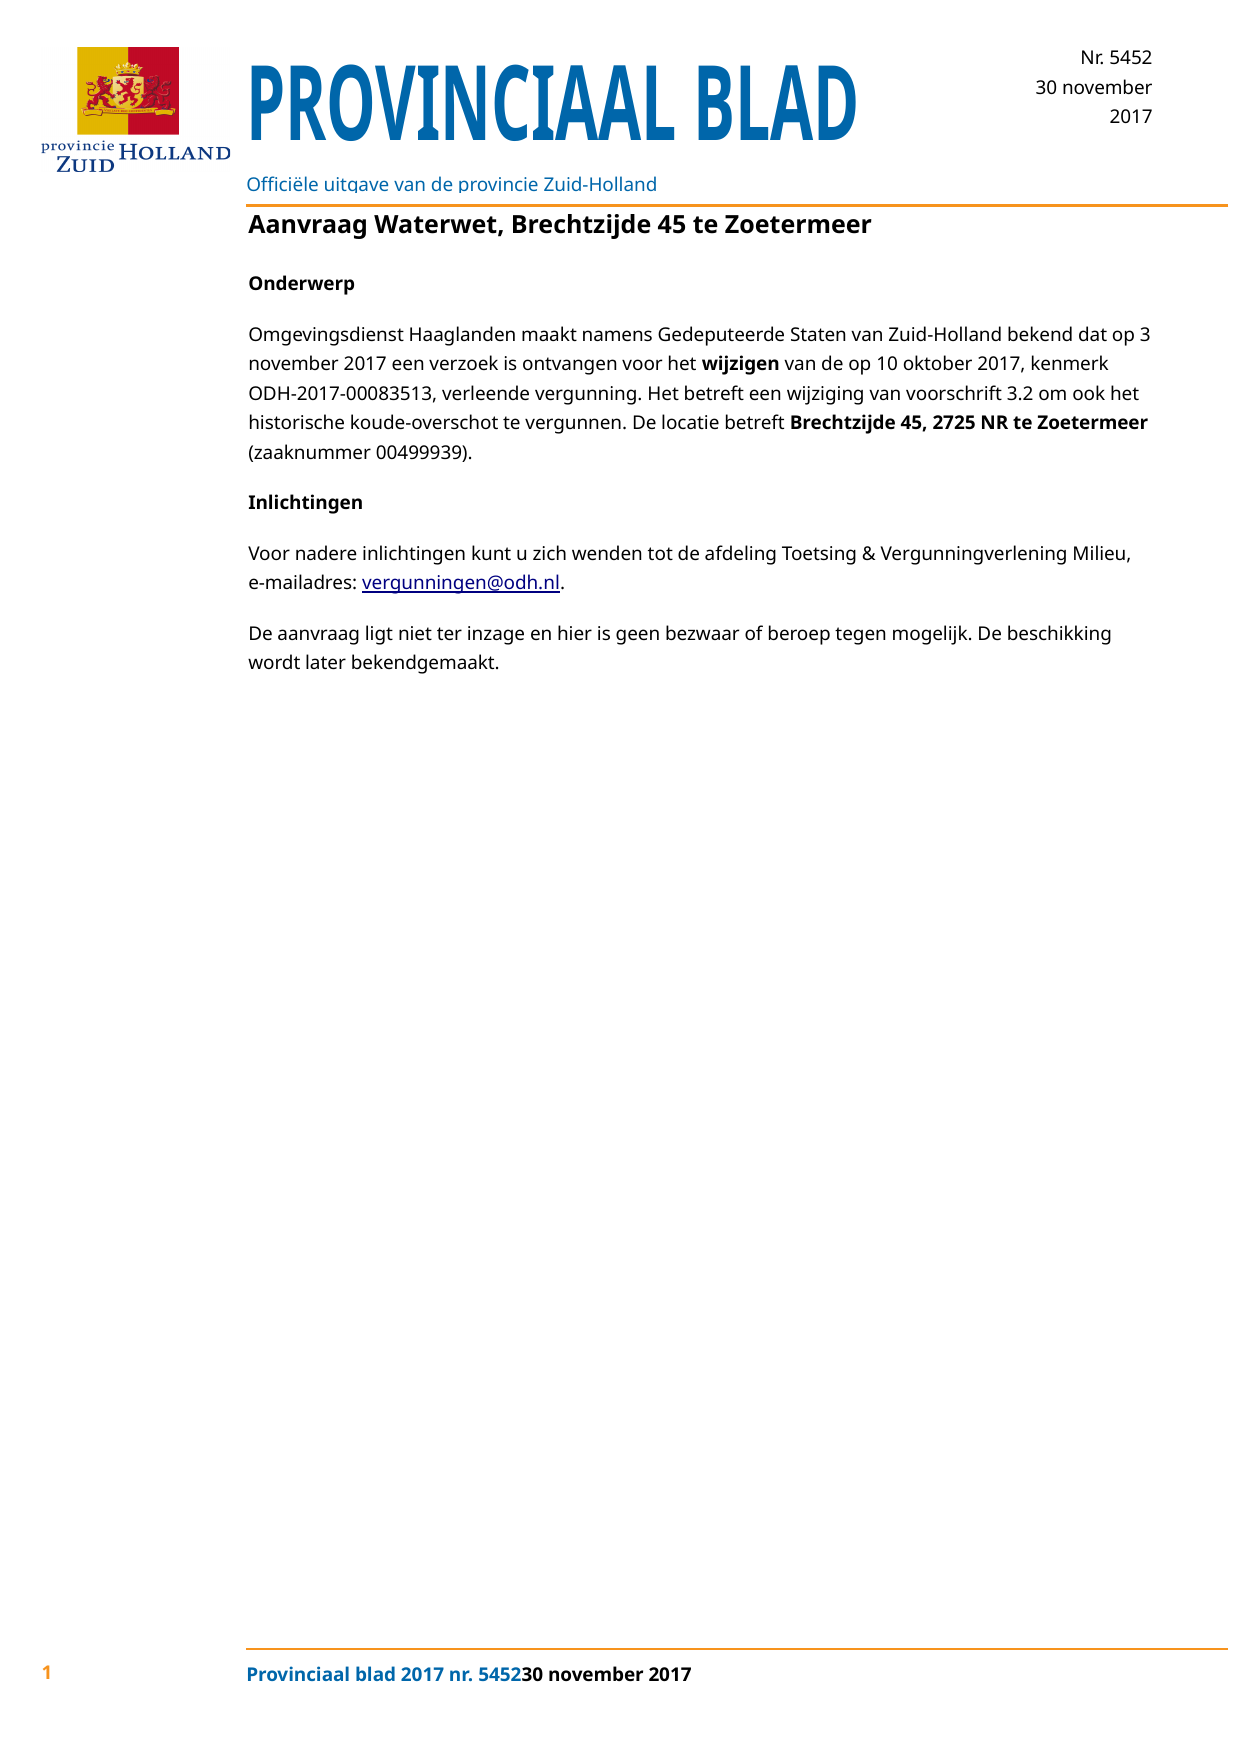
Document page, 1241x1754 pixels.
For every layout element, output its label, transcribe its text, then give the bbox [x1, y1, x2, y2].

text Aanvraag Waterwet, Brechtzijde 45 te Zoetermeer [248, 207, 1152, 241]
text De aanvraag ligt niet ter inzage en hier is geen bezwaar of beroep tegen mogelijk. De beschikking wordt later bekendgemaakt. [248, 620, 1152, 675]
text Voor nadere inlichtingen kunt u zich wenden tot de afdeling Toetsing & Vergunningverlening Milieu, e-mailadres: vergunningen@odh.nl. [248, 540, 1152, 595]
text Inlichtingen [248, 489, 1152, 515]
text Omgevingsdienst Haaglanden maakt namens Gedeputeerde Staten van Zuid-Holland bekend dat op 3 november 2017 een verzoek is ontvangen voor het wijzigen van de op 10 oktober 2017, kenmerk ODH-2017-00083513, verleende vergunning. Het betreft een wijziging van voorschrift 3.2 om ook het historische koude-overschot te vergunnen. De locatie betreft Brechtzijde 45, 2725 NR te Zoetermeer (zaaknummer 00499939). [248, 321, 1152, 465]
text Onderwerp [248, 270, 1152, 296]
picture [41, 47, 231, 172]
